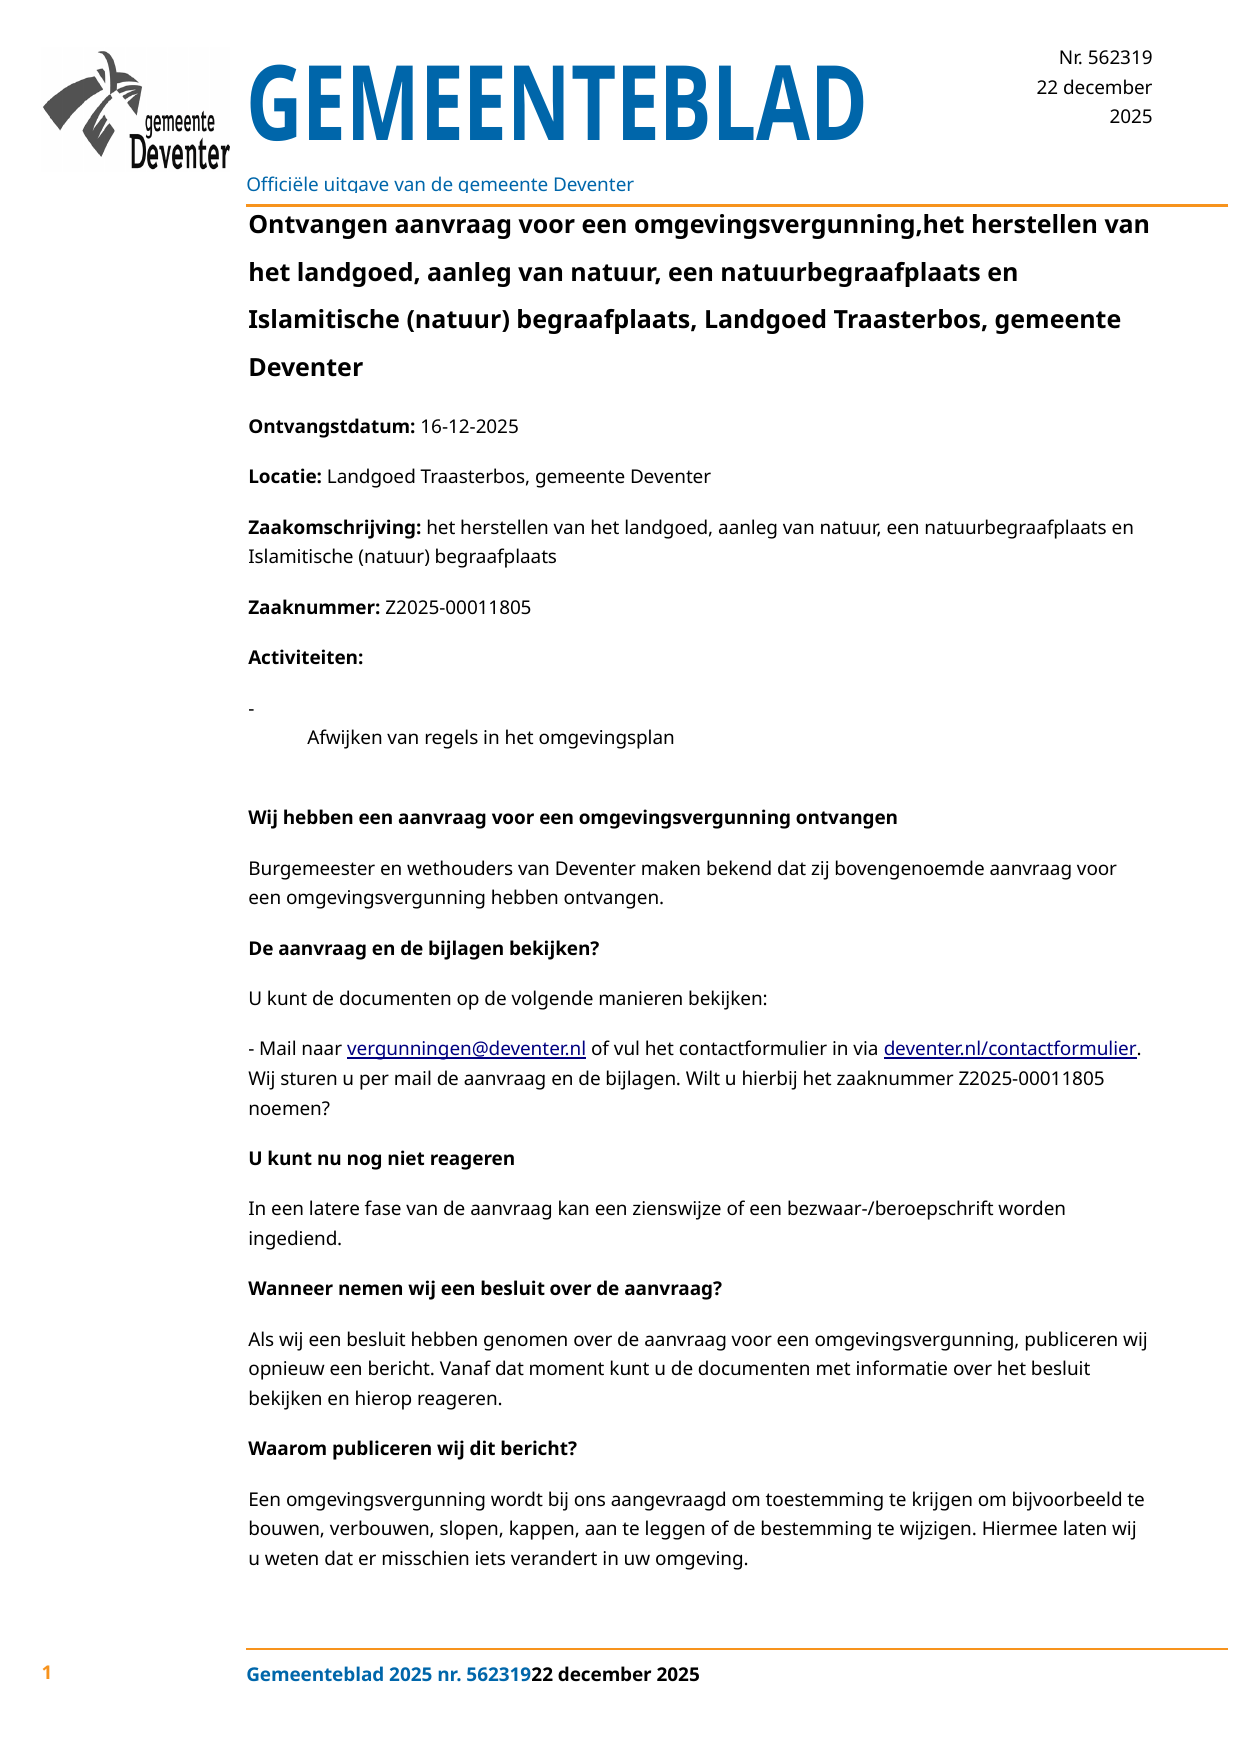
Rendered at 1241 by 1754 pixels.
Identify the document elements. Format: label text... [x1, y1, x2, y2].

text De aanvraag en de bijlagen bekijken? [248, 935, 1152, 961]
picture [41, 47, 231, 172]
text Activiteiten: [248, 644, 1152, 670]
text Waarom publiceren wij dit bericht? [248, 1436, 1152, 1461]
text - Mail naar vergunningen@deventer.nl of vul het contactformulier in via deventer.nl/contactformulier. Wij sturen u per mail de aanvraag en de bijlagen. Wilt u hierbij het zaaknummer Z2025-00011805 noemen? [248, 1036, 1152, 1121]
text Een omgevingsvergunning wordt bij ons aangevraagd om toestemming te krijgen om bijvoorbeeld te bouwen, verbouwen, slopen, kappen, aan te leggen of de bestemming te wijzigen. Hiermee laten wij u weten dat er misschien iets verandert in uw omgeving. [248, 1486, 1152, 1571]
text Wanneer nemen wij een besluit over de aanvraag? [248, 1276, 1152, 1301]
text Locatie: Landgoed Traasterbos, gemeente Deventer [248, 463, 1152, 489]
text Ontvangen aanvraag voor een omgevingsvergunning,het herstellen van het landgoed, aanleg van natuur, een natuurbegraafplaats en Islamitische (natuur) begraafplaats, Landgoed Traasterbos, gemeente Deventer [248, 207, 1152, 384]
text Als wij een besluit hebben genomen over de aanvraag voor een omgevingsvergunning, publiceren wij opnieuw een bericht. Vanaf dat moment kunt u de documenten met informatie over het besluit bekijken en hierop reageren. [248, 1326, 1152, 1411]
text Zaakomschrijving: het herstellen van het landgoed, aanleg van natuur, een natuurbegraafplaats en Islamitische (natuur) begraafplaats [248, 514, 1152, 569]
text Zaaknummer: Z2025-00011805 [248, 594, 1152, 620]
text Ontvangstdatum: 16-12-2025 [248, 413, 1152, 439]
text U kunt nu nog niet reageren [248, 1145, 1152, 1171]
text Burgemeester en wethouders van Deventer maken bekend dat zij bovengenoemde aanvraag voor een omgevingsvergunning hebben ontvangen. [248, 855, 1152, 910]
text U kunt de documenten op de volgende manieren bekijken: [248, 985, 1152, 1011]
list Afwijken van regels in het omgevingsplan [248, 724, 1152, 750]
text Wij hebben een aanvraag voor een omgevingsvergunning ontvangen [248, 804, 1152, 830]
text In een latere fase van de aanvraag kan een zienswijze of een bezwaar-/beroepschrift worden ingediend. [248, 1196, 1152, 1251]
